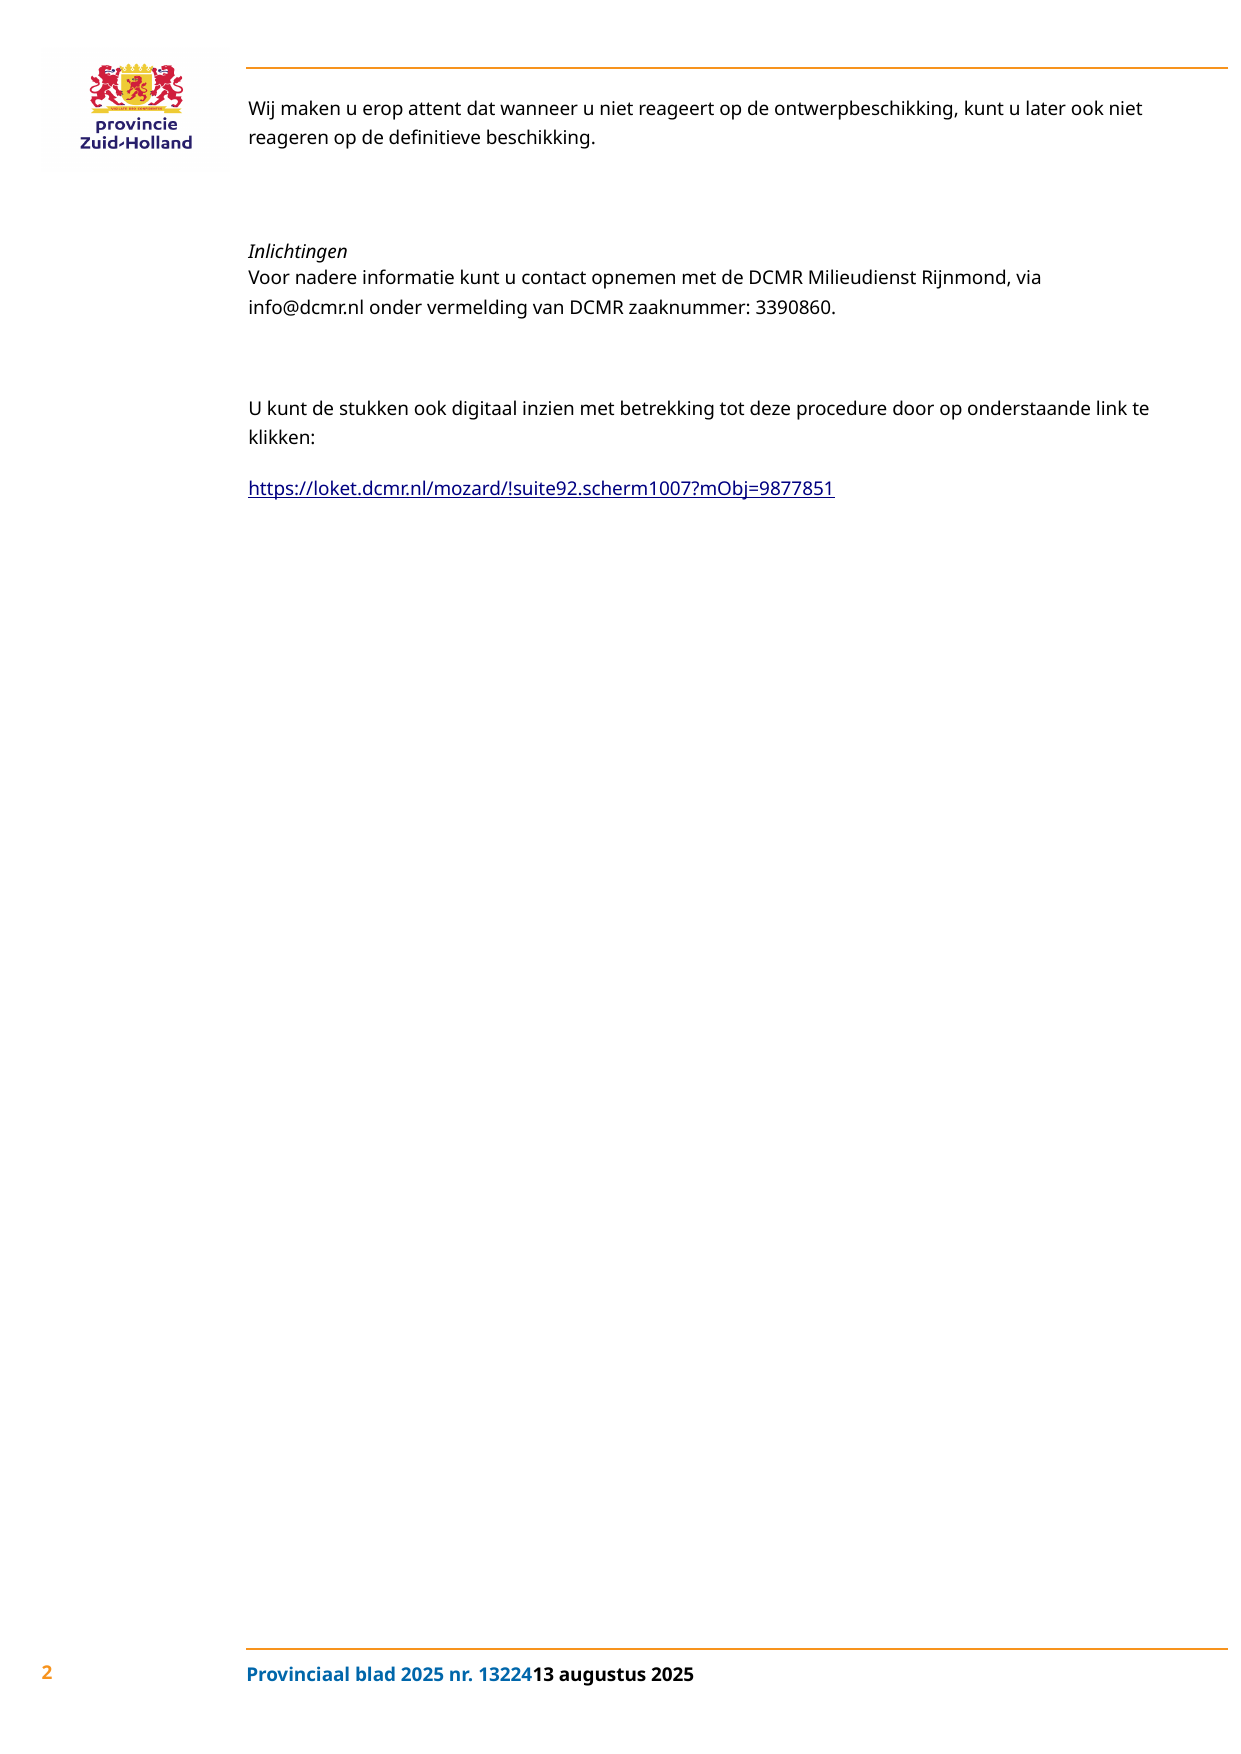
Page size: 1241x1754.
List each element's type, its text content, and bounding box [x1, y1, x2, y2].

text https://loket.dcmr.nl/mozard/!suite92.scherm1007?mObj=9877851 [248, 475, 1152, 501]
text Wij maken u erop attent dat wanneer u niet reageert op de ontwerpbeschikking, kunt u later ook niet reageren op de definitieve beschikking. [248, 95, 1152, 150]
text Inlichtingen [248, 239, 1152, 264]
picture [41, 47, 231, 172]
text Voor nadere informatie kunt u contact opnemen met de DCMR Milieudienst Rijnmond, via info@dcmr.nl onder vermelding van DCMR zaaknummer: 3390860. [248, 264, 1152, 320]
text U kunt de stukken ook digitaal inzien met betrekking tot deze procedure door op onderstaande link te klikken: [248, 395, 1152, 450]
